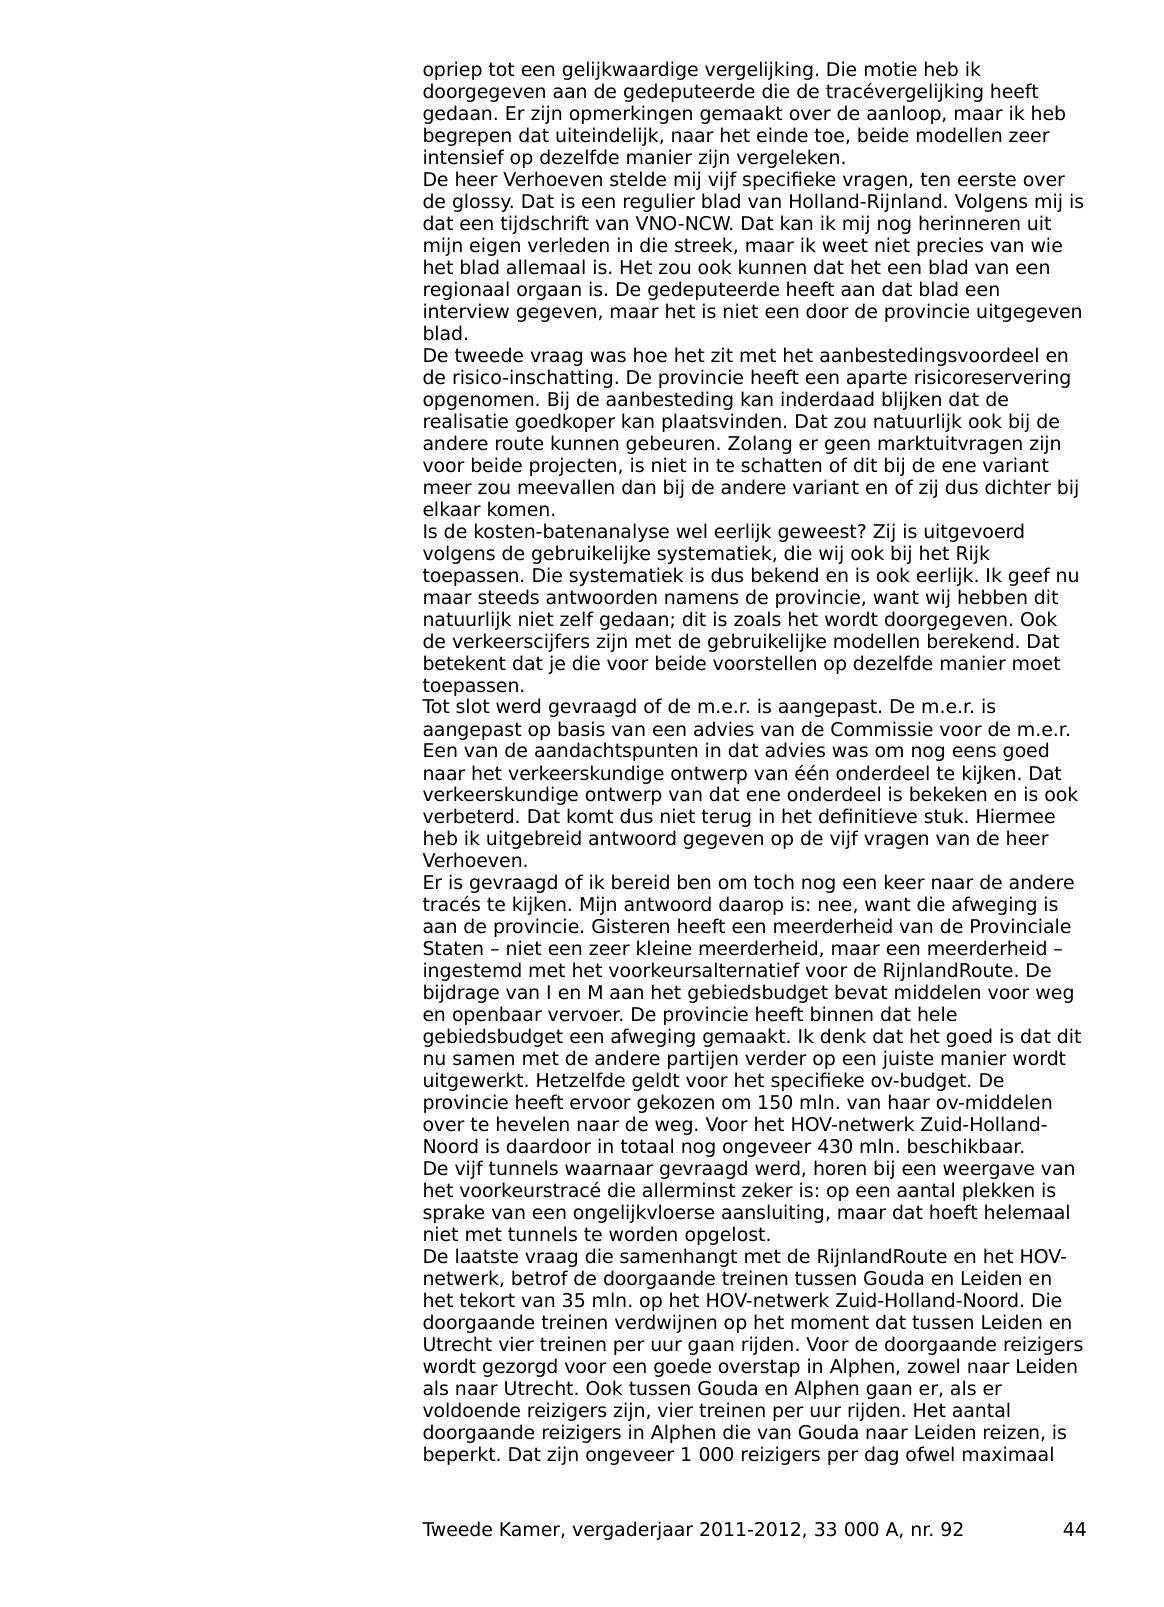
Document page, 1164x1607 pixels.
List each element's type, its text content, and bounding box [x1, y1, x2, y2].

text De vijf tunnels waarnaar gevraagd werd, horen bij een weergave van het voorkeurstracé die allerminst zeker is: op een aantal plekken is sprake van een ongelijkvloerse aansluiting, maar dat hoeft helemaal niet met tunnels te worden opgelost. [422, 1158, 1087, 1246]
text De tweede vraag was hoe het zit met het aanbestedingsvoordeel en de risico-inschatting. De provincie heeft een aparte risicoreservering opgenomen. Bij de aanbesteding kan inderdaad blijken dat de realisatie goedkoper kan plaatsvinden. Dat zou natuurlijk ook bij de andere route kunnen gebeuren. Zolang er geen marktuitvragen zijn voor beide projecten, is niet in te schatten of dit bij de ene variant meer zou meevallen dan bij de andere variant en of zij dus dichter bij elkaar komen. [422, 345, 1087, 521]
text De heer Verhoeven stelde mij vijf specifieke vragen, ten eerste over de glossy. Dat is een regulier blad van Holland-Rijnland. Volgens mij is dat een tijdschrift van VNO-NCW. Dat kan ik mij nog herinneren uit mijn eigen verleden in die streek, maar ik weet niet precies van wie het blad allemaal is. Het zou ook kunnen dat het een blad van een regionaal orgaan is. De gedeputeerde heeft aan dat blad een interview gegeven, maar het is niet een door de provincie uitgegeven blad. [422, 169, 1087, 345]
text Is de kosten-batenanalyse wel eerlijk geweest? Zij is uitgevoerd volgens de gebruikelijke systematiek, die wij ook bij het Rijk toepassen. Die systematiek is dus bekend en is ook eerlijk. Ik geef nu maar steeds antwoorden namens de provincie, want wij hebben dit natuurlijk niet zelf gedaan; dit is zoals het wordt doorgegeven. Ook de verkeerscijfers zijn met de gebruikelijke modellen berekend. Dat betekent dat je die voor beide voorstellen op dezelfde manier moet toepassen. [422, 521, 1087, 696]
text opriep tot een gelijkwaardige vergelijking. Die motie heb ik doorgegeven aan de gedeputeerde die de tracévergelijking heeft gedaan. Er zijn opmerkingen gemaakt over de aanloop, maar ik heb begrepen dat uiteindelijk, naar het einde toe, beide modellen zeer intensief op dezelfde manier zijn vergeleken. [422, 59, 1087, 169]
text De laatste vraag die samenhangt met de RijnlandRoute en het HOV-netwerk, betrof de doorgaande treinen tussen Gouda en Leiden en het tekort van 35 mln. op het HOV-netwerk Zuid-Holland-Noord. Die doorgaande treinen verdwijnen op het moment dat tussen Leiden en Utrecht vier treinen per uur gaan rijden. Voor de doorgaande reizigers wordt gezorgd voor een goede overstap in Alphen, zowel naar Leiden als naar Utrecht. Ook tussen Gouda en Alphen gaan er, als er voldoende reizigers zijn, vier treinen per uur rijden. Het aantal doorgaande reizigers in Alphen die van Gouda naar Leiden reizen, is beperkt. Dat zijn ongeveer 1 000 reizigers per dag ofwel maximaal [422, 1246, 1087, 1466]
text Er is gevraagd of ik bereid ben om toch nog een keer naar de andere tracés te kijken. Mijn antwoord daarop is: nee, want die afweging is aan de provincie. Gisteren heeft een meerderheid van de Provinciale Staten – niet een zeer kleine meerderheid, maar een meerderheid – ingestemd met het voorkeursalternatief voor de RijnlandRoute. De bijdrage van I en M aan het gebiedsbudget bevat middelen voor weg en openbaar vervoer. De provincie heeft binnen dat hele gebiedsbudget een afweging gemaakt. Ik denk dat het goed is dat dit nu samen met de andere partijen verder op een juiste manier wordt uitgewerkt. Hetzelfde geldt voor het specifieke ov-budget. De provincie heeft ervoor gekozen om 150 mln. van haar ov-middelen over te hevelen naar de weg. Voor het HOV-netwerk Zuid-Holland-Noord is daardoor in totaal nog ongeveer 430 mln. beschikbaar. [422, 872, 1087, 1158]
text Tot slot werd gevraagd of de m.e.r. is aangepast. De m.e.r. is aangepast op basis van een advies van de Commissie voor de m.e.r. Een van de aandachtspunten in dat advies was om nog eens goed naar het verkeerskundige ontwerp van één onderdeel te kijken. Dat verkeerskundige ontwerp van dat ene onderdeel is bekeken en is ook verbeterd. Dat komt dus niet terug in het definitieve stuk. Hiermee heb ik uitgebreid antwoord gegeven op de vijf vragen van de heer Verhoeven. [422, 696, 1087, 872]
